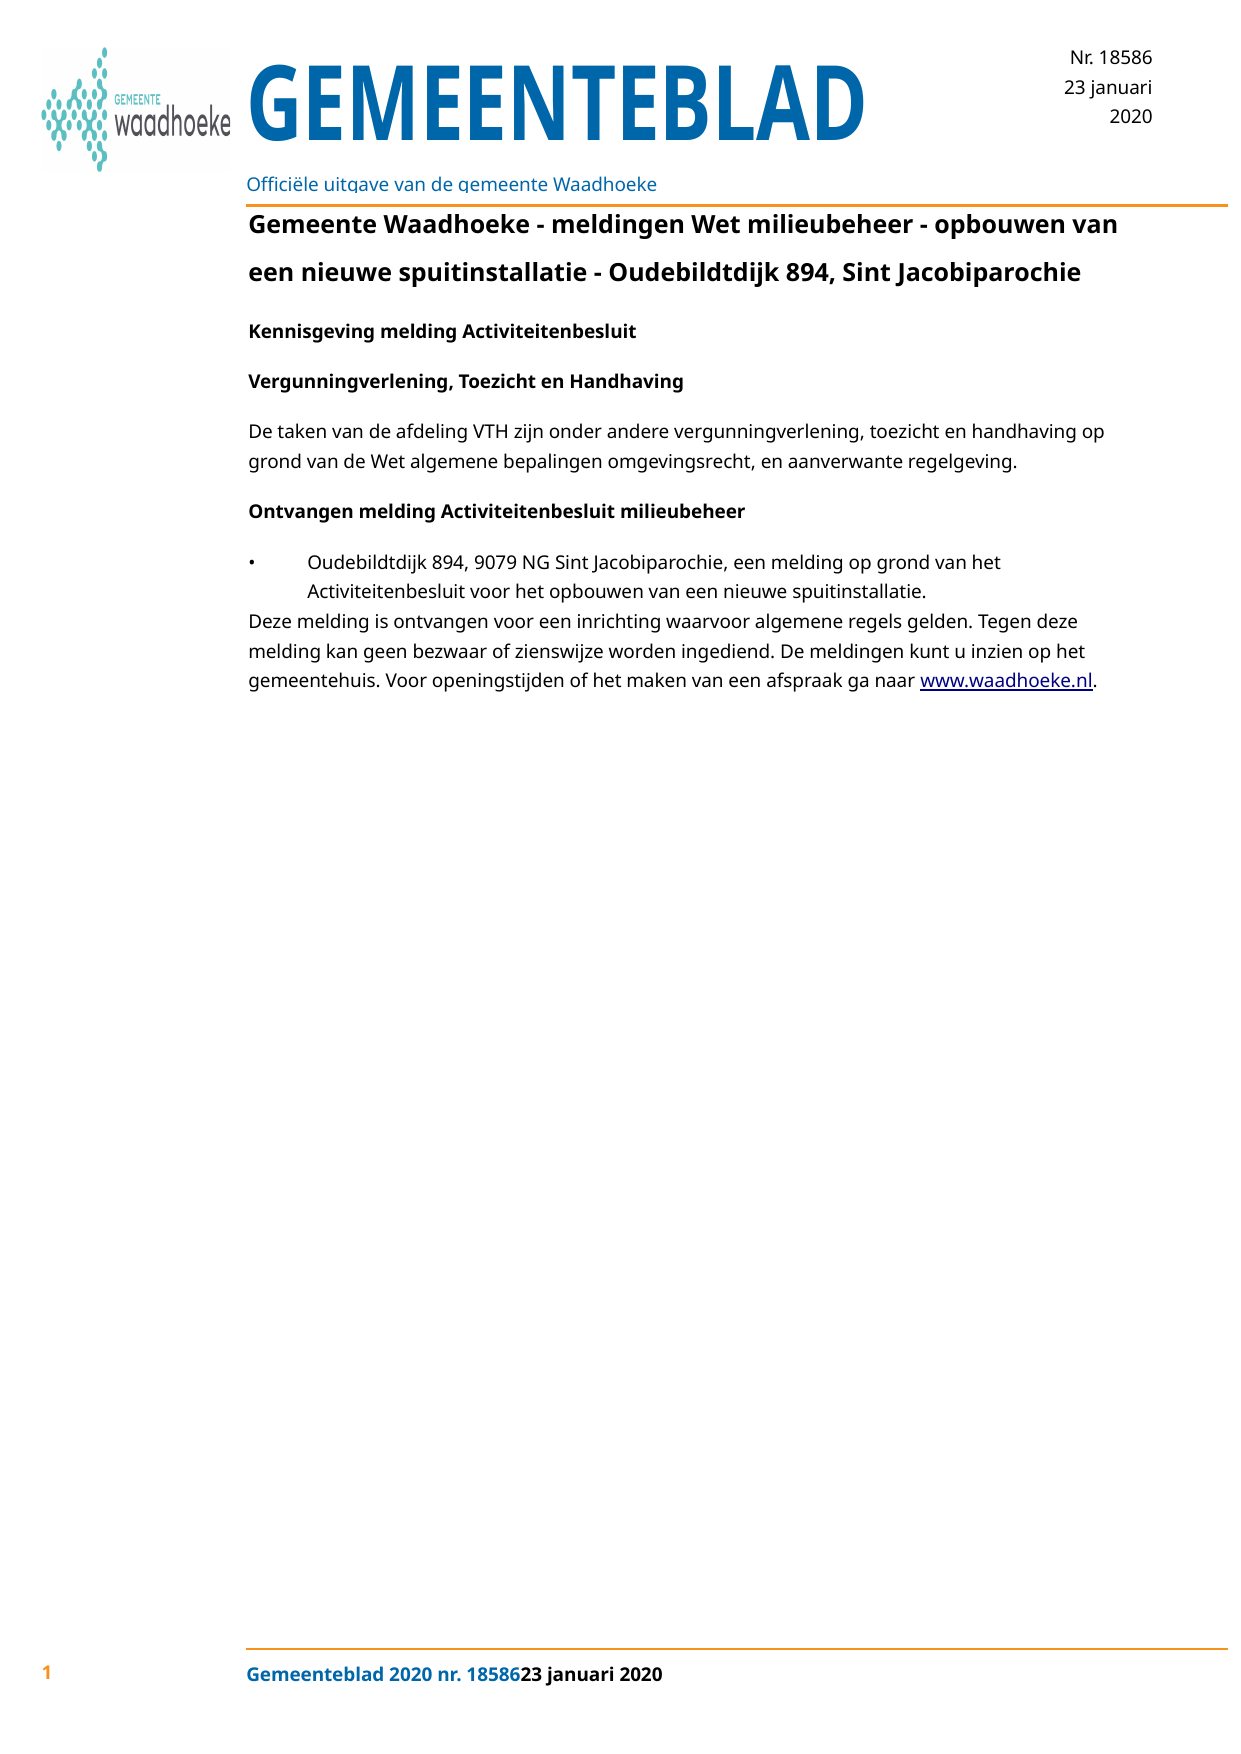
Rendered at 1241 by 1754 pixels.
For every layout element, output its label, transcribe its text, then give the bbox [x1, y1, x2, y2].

text Gemeente Waadhoeke - meldingen Wet milieubeheer - opbouwen van een nieuwe spuitinstallatie - Oudebildtdijk 894, Sint Jacobiparochie [248, 207, 1152, 288]
text Kennisgeving melding Activiteitenbesluit [248, 318, 1152, 344]
text Ontvangen melding Activiteitenbesluit milieubeheer [248, 499, 1152, 524]
picture [41, 47, 231, 172]
list Oudebildtdijk 894, 9079 NG Sint Jacobiparochie, een melding op grond van het Activiteitenbesluit voor het opbouwen van een nieuwe spuitinstallatie. [248, 549, 1152, 604]
text Deze melding is ontvangen voor een inrichting waarvoor algemene regels gelden. Tegen deze melding kan geen bezwaar of zienswijze worden ingediend. De meldingen kunt u inzien op het gemeentehuis. Voor openingstijden of het maken van een afspraak ga naar www.waadhoeke.nl. [248, 608, 1152, 693]
text De taken van de afdeling VTH zijn onder andere vergunningverlening, toezicht en handhaving op grond van de Wet algemene bepalingen omgevingsrecht, en aanverwante regelgeving. [248, 419, 1152, 474]
text Vergunningverlening, Toezicht en Handhaving [248, 368, 1152, 394]
